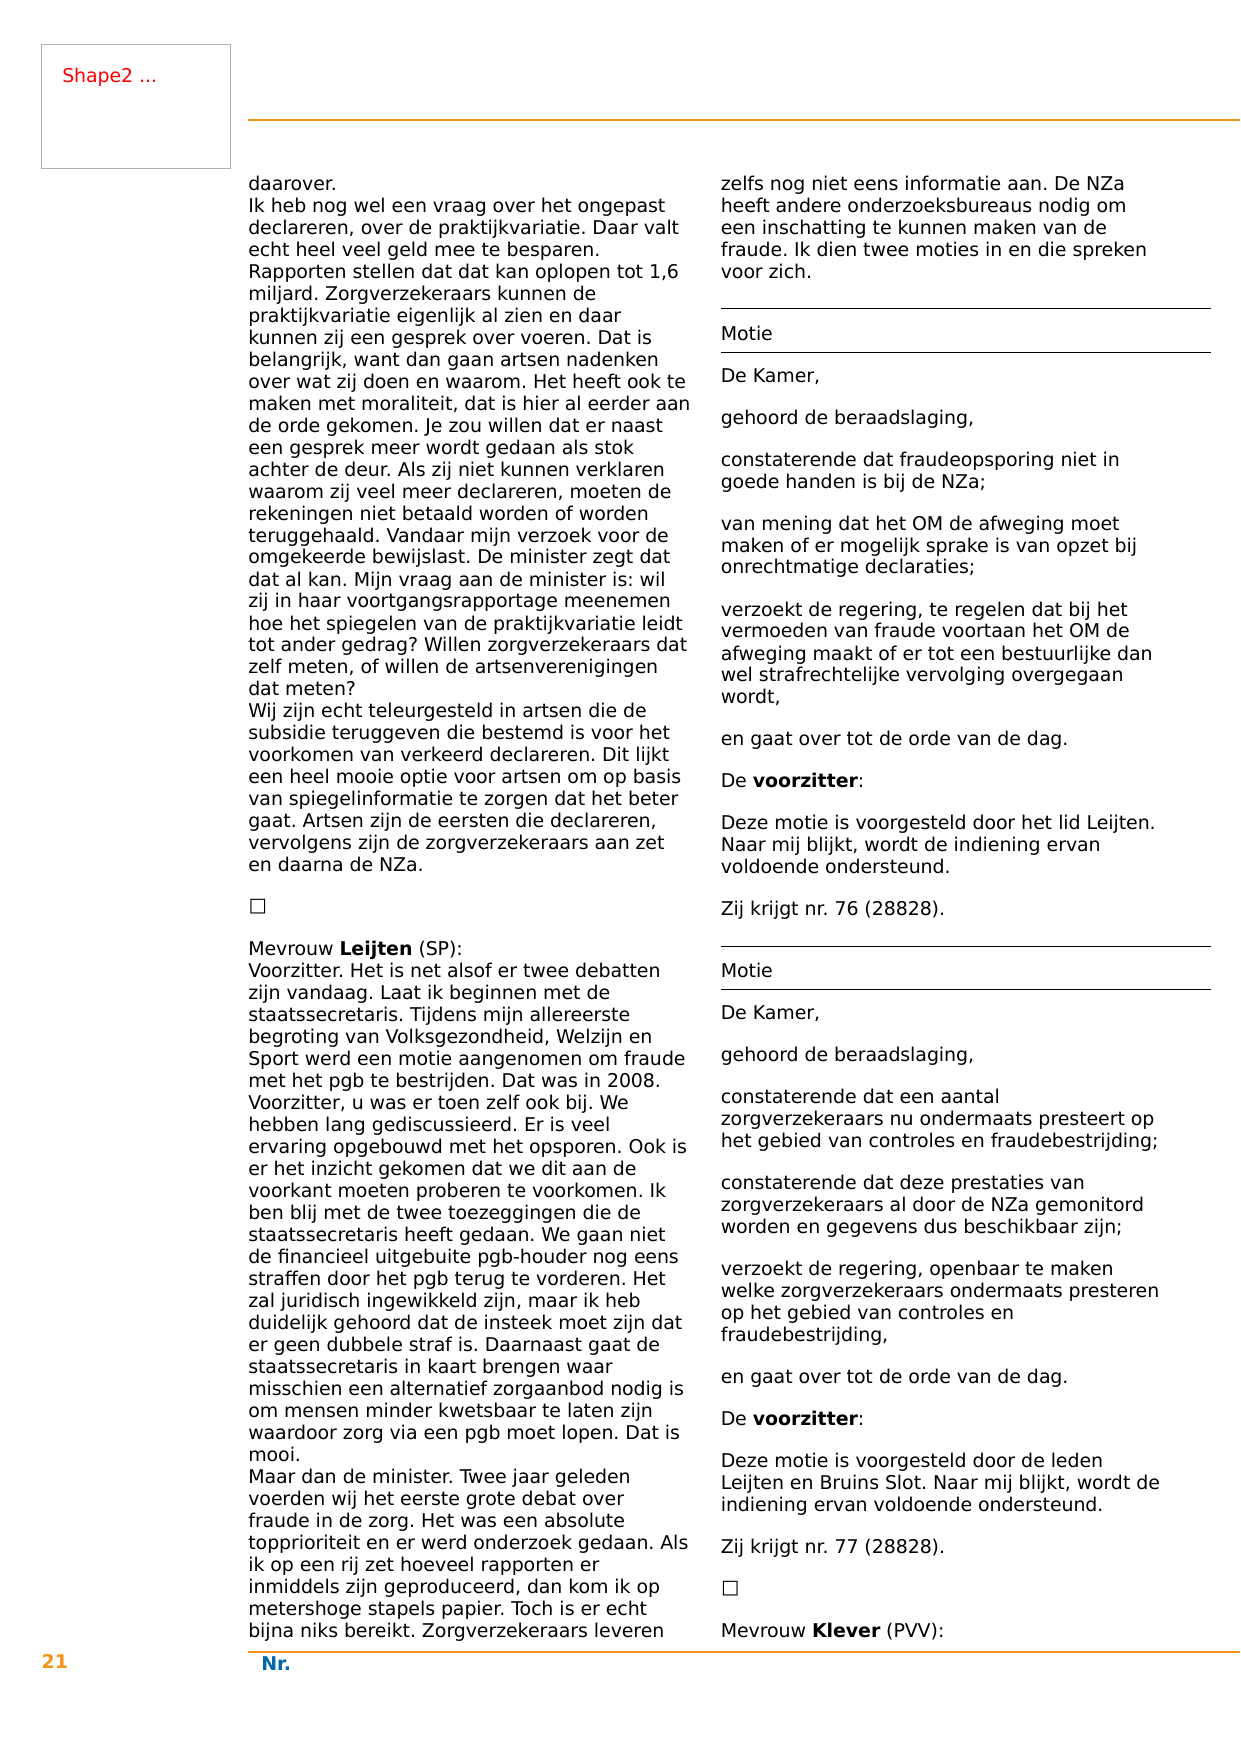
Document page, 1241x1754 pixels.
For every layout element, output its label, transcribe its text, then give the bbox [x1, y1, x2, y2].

text ⬜ [721, 1578, 1163, 1600]
text De voorzitter: [721, 1408, 1163, 1430]
text ⬜ [248, 896, 691, 918]
text Maar dan de minister. Twee jaar geleden voerden wij het eerste grote debat over fraude in de zorg. Het was een absolute topprioriteit en er werd onderzoek gedaan. Als ik op een rij zet hoeveel rapporten er inmiddels zijn geproduceerd, dan kom ik op metershoge stapels papier. Toch is er echt bijna niks bereikt. Zorgverzekeraars leveren [248, 1466, 691, 1641]
text constaterende dat deze prestaties van zorgverzekeraars al door de NZa gemonitord worden en gegevens dus beschikbaar zijn; [721, 1172, 1163, 1238]
text gehoord de beraadslaging, [721, 1044, 1163, 1066]
text constaterende dat fraudeopsporing niet in goede handen is bij de NZa; [721, 448, 1163, 492]
text van mening dat het OM de afweging moet maken of er mogelijk sprake is van opzet bij onrechtmatige declaraties; [721, 512, 1163, 578]
text Zij krijgt nr. 76 (28828). [721, 898, 1163, 920]
text Deze motie is voorgesteld door de leden Leijten en Bruins Slot. Naar mij blijkt, wordt de indiening ervan voldoende ondersteund. [721, 1450, 1163, 1516]
text Voorzitter. Het is net alsof er twee debatten zijn vandaag. Laat ik beginnen met de staatssecretaris. Tijdens mijn allereerste begroting van Volksgezondheid, Welzijn en Sport werd een motie aangenomen om fraude met het pgb te bestrijden. Dat was in 2008. Voorzitter, u was er toen zelf ook bij. We hebben lang gediscussieerd. Er is veel ervaring opgebouwd met het opsporen. Ook is er het inzicht gekomen dat we dit aan de voorkant moeten proberen te voorkomen. Ik ben blij met de twee toezeggingen die de staatssecretaris heeft gedaan. We gaan niet de financieel uitgebuite pgb-houder nog eens straffen door het pgb terug te vorderen. Het zal juridisch ingewikkeld zijn, maar ik heb duidelijk gehoord dat de insteek moet zijn dat er geen dubbele straf is. Daarnaast gaat de staatssecretaris in kaart brengen waar misschien een alternatief zorgaanbod nodig is om mensen minder kwetsbaar te laten zijn waardoor zorg via een pgb moet lopen. Dat is mooi. [248, 960, 691, 1466]
text Ik heb nog wel een vraag over het ongepast declareren, over de praktijkvariatie. Daar valt echt heel veel geld mee te besparen. Rapporten stellen dat dat kan oplopen tot 1,6 miljard. Zorgverzekeraars kunnen de praktijkvariatie eigenlijk al zien en daar kunnen zij een gesprek over voeren. Dat is belangrijk, want dan gaan artsen nadenken over wat zij doen en waarom. Het heeft ook te maken met moraliteit, dat is hier al eerder aan de orde gekomen. Je zou willen dat er naast een gesprek meer wordt gedaan als stok achter de deur. Als zij niet kunnen verklaren waarom zij veel meer declareren, moeten de rekeningen niet betaald worden of worden teruggehaald. Vandaar mijn verzoek voor de omgekeerde bewijslast. De minister zegt dat dat al kan. Mijn vraag aan de minister is: wil zij in haar voortgangsrapportage meenemen hoe het spiegelen van de praktijkvariatie leidt tot ander gedrag? Willen zorgverzekeraars dat zelf meten, of willen de artsenverenigingen dat meten? [248, 195, 691, 700]
text Motie [721, 323, 1163, 344]
text verzoekt de regering, te regelen dat bij het vermoeden van fraude voortaan het OM de afweging maakt of er tot een bestuurlijke dan wel strafrechtelijke vervolging overgegaan wordt, [721, 598, 1163, 708]
text Motie [721, 960, 1163, 982]
text zelfs nog niet eens informatie aan. De NZa heeft andere onderzoeksbureaus nodig om een inschatting te kunnen maken van de fraude. Ik dien twee moties in en die spreken voor zich. [721, 173, 1163, 283]
text daarover. [248, 173, 691, 195]
text verzoekt de regering, openbaar te maken welke zorgverzekeraars ondermaats presteren op het gebied van controles en fraudebestrijding, [721, 1258, 1163, 1346]
text Mevrouw Klever (PVV): [721, 1620, 1163, 1642]
text Zij krijgt nr. 77 (28828). [721, 1536, 1163, 1558]
text en gaat over tot de orde van de dag. [721, 1366, 1163, 1388]
text Mevrouw Leijten (SP): [248, 938, 691, 960]
text De Kamer, [721, 364, 1163, 387]
text constaterende dat een aantal zorgverzekeraars nu ondermaats presteert op het gebied van controles en fraudebestrijding; [721, 1086, 1163, 1152]
text De Kamer, [721, 1002, 1163, 1024]
text en gaat over tot de orde van de dag. [721, 728, 1163, 750]
text Deze motie is voorgesteld door het lid Leijten. Naar mij blijkt, wordt de indiening ervan voldoende ondersteund. [721, 812, 1163, 878]
text gehoord de beraadslaging, [721, 407, 1163, 428]
text De voorzitter: [721, 770, 1163, 792]
text Wij zijn echt teleurgesteld in artsen die de subsidie teruggeven die bestemd is voor het voorkomen van verkeerd declareren. Dit lijkt een heel mooie optie voor artsen om op basis van spiegelinformatie te zorgen dat het beter gaat. Artsen zijn de eersten die declareren, vervolgens zijn de zorgverzekeraars aan zet en daarna de NZa. [248, 700, 691, 876]
